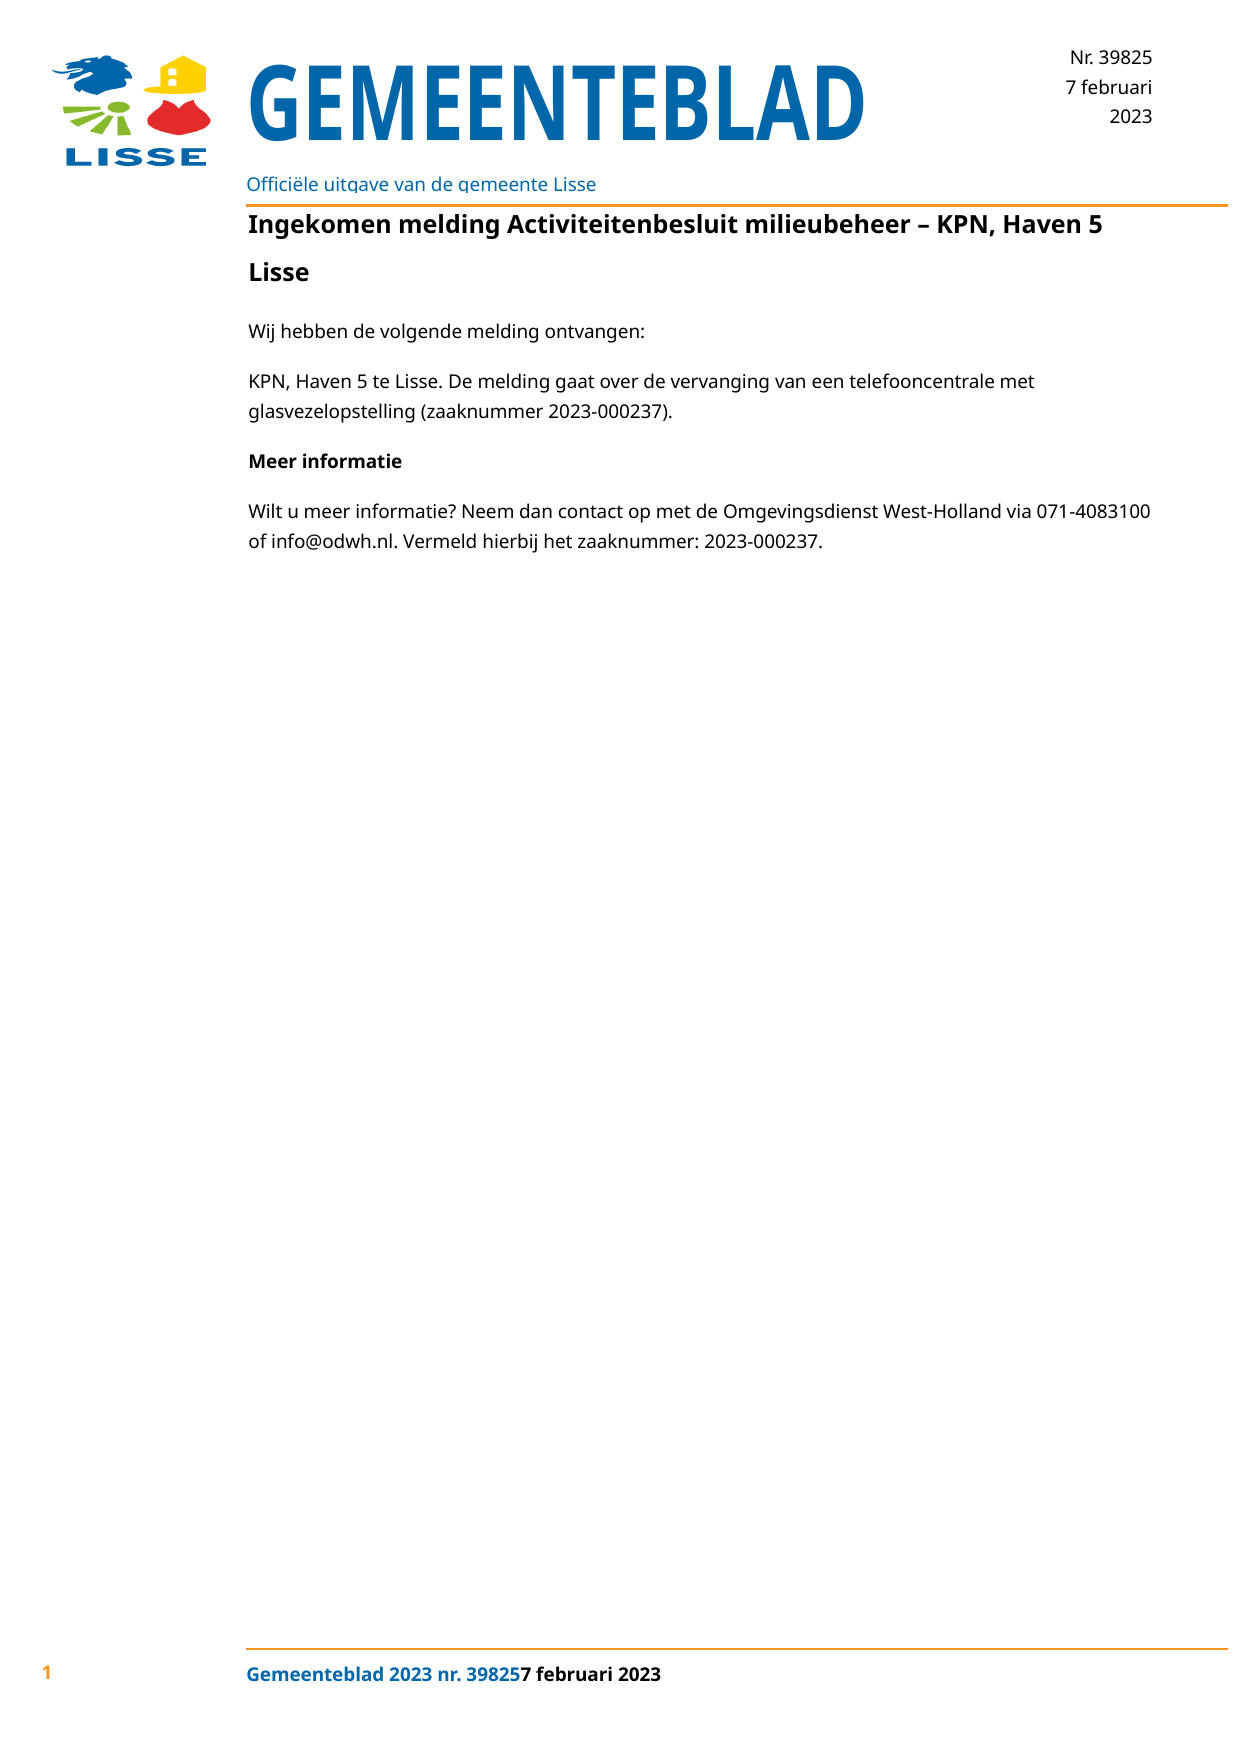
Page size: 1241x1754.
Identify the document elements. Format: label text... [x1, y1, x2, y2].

text Wij hebben de volgende melding ontvangen: [248, 318, 1152, 344]
text Ingekomen melding Activiteitenbesluit milieubeheer – KPN, Haven 5 Lisse [248, 207, 1152, 288]
text Meer informatie [248, 448, 1152, 474]
text KPN, Haven 5 te Lisse. De melding gaat over de vervanging van een telefooncentrale met glasvezelopstelling (zaaknummer 2023-000237). [248, 368, 1152, 424]
picture [41, 47, 231, 172]
text Wilt u meer informatie? Neem dan contact op met de Omgevingsdienst West-Holland via 071‑4083100 of info@odwh.nl. Vermeld hierbij het zaaknummer: 2023-000237. [248, 499, 1152, 554]
